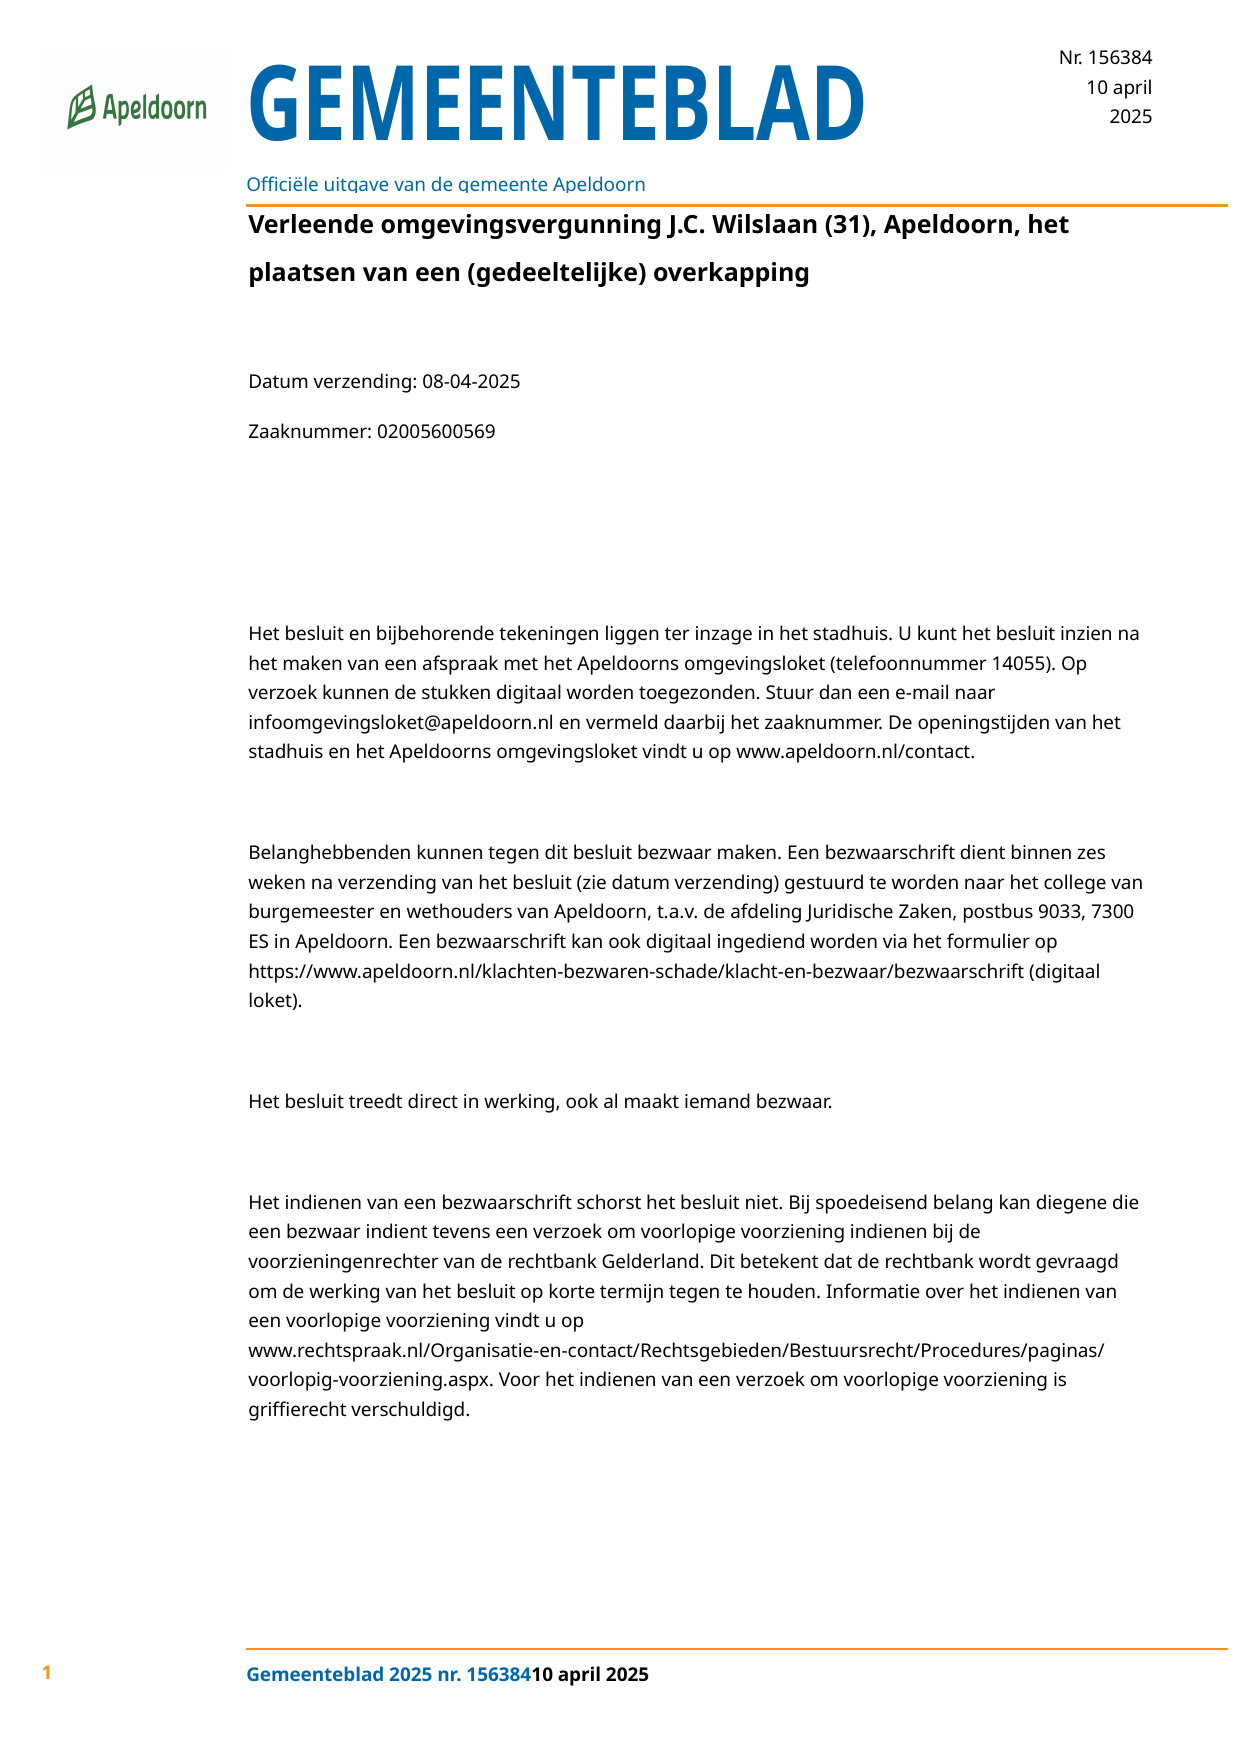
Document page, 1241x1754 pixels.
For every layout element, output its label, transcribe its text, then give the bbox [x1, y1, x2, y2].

text Datum verzending: 08-04-2025 [248, 368, 1152, 394]
text Het besluit treedt direct in werking, ook al maakt iemand bezwaar. [248, 1088, 1152, 1114]
text Zaaknummer: 02005600569 [248, 419, 1152, 444]
text Verleende omgevingsvergunning J.C. Wilslaan (31), Apeldoorn, het plaatsen van een (gedeeltelijke) overkapping [248, 207, 1152, 288]
text Belanghebbenden kunnen tegen dit besluit bezwaar maken. Een bezwaarschrift dient binnen zes weken na verzending van het besluit (zie datum verzending) gestuurd te worden naar het college van burgemeester en wethouders van Apeldoorn, t.a.v. de afdeling Juridische Zaken, postbus 9033, 7300 ES in Apeldoorn. Een bezwaarschrift kan ook digitaal ingediend worden via het formulier op https://www.apeldoorn.nl/klachten-bezwaren-schade/klacht-en-bezwaar/bezwaarschrift (digitaal loket). [248, 839, 1152, 1013]
picture [41, 47, 231, 172]
text Het besluit en bijbehorende tekeningen liggen ter inzage in het stadhuis. U kunt het besluit inzien na het maken van een afspraak met het Apeldoorns omgevingsloket (telefoonnummer 14055). Op verzoek kunnen de stukken digitaal worden toegezonden. Stuur dan een e-mail naar infoomgevingsloket@apeldoorn.nl en vermeld daarbij het zaaknummer. De openingstijden van het stadhuis en het Apeldoorns omgevingsloket vindt u op www.apeldoorn.nl/contact. [248, 620, 1152, 764]
text Het indienen van een bezwaarschrift schorst het besluit niet. Bij spoedeisend belang kan diegene die een bezwaar indient tevens een verzoek om voorlopige voorziening indienen bij de voorzieningenrechter van de rechtbank Gelderland. Dit betekent dat de rechtbank wordt gevraagd om de werking van het besluit op korte termijn tegen te houden. Informatie over het indienen van een voorlopige voorziening vindt u op www.rechtspraak.nl/Organisatie-en-contact/Rechtsgebieden/Bestuursrecht/Procedures/paginas/voorlopig-voorziening.aspx. Voor het indienen van een verzoek om voorlopige voorziening is griffierecht verschuldigd. [248, 1189, 1152, 1422]
